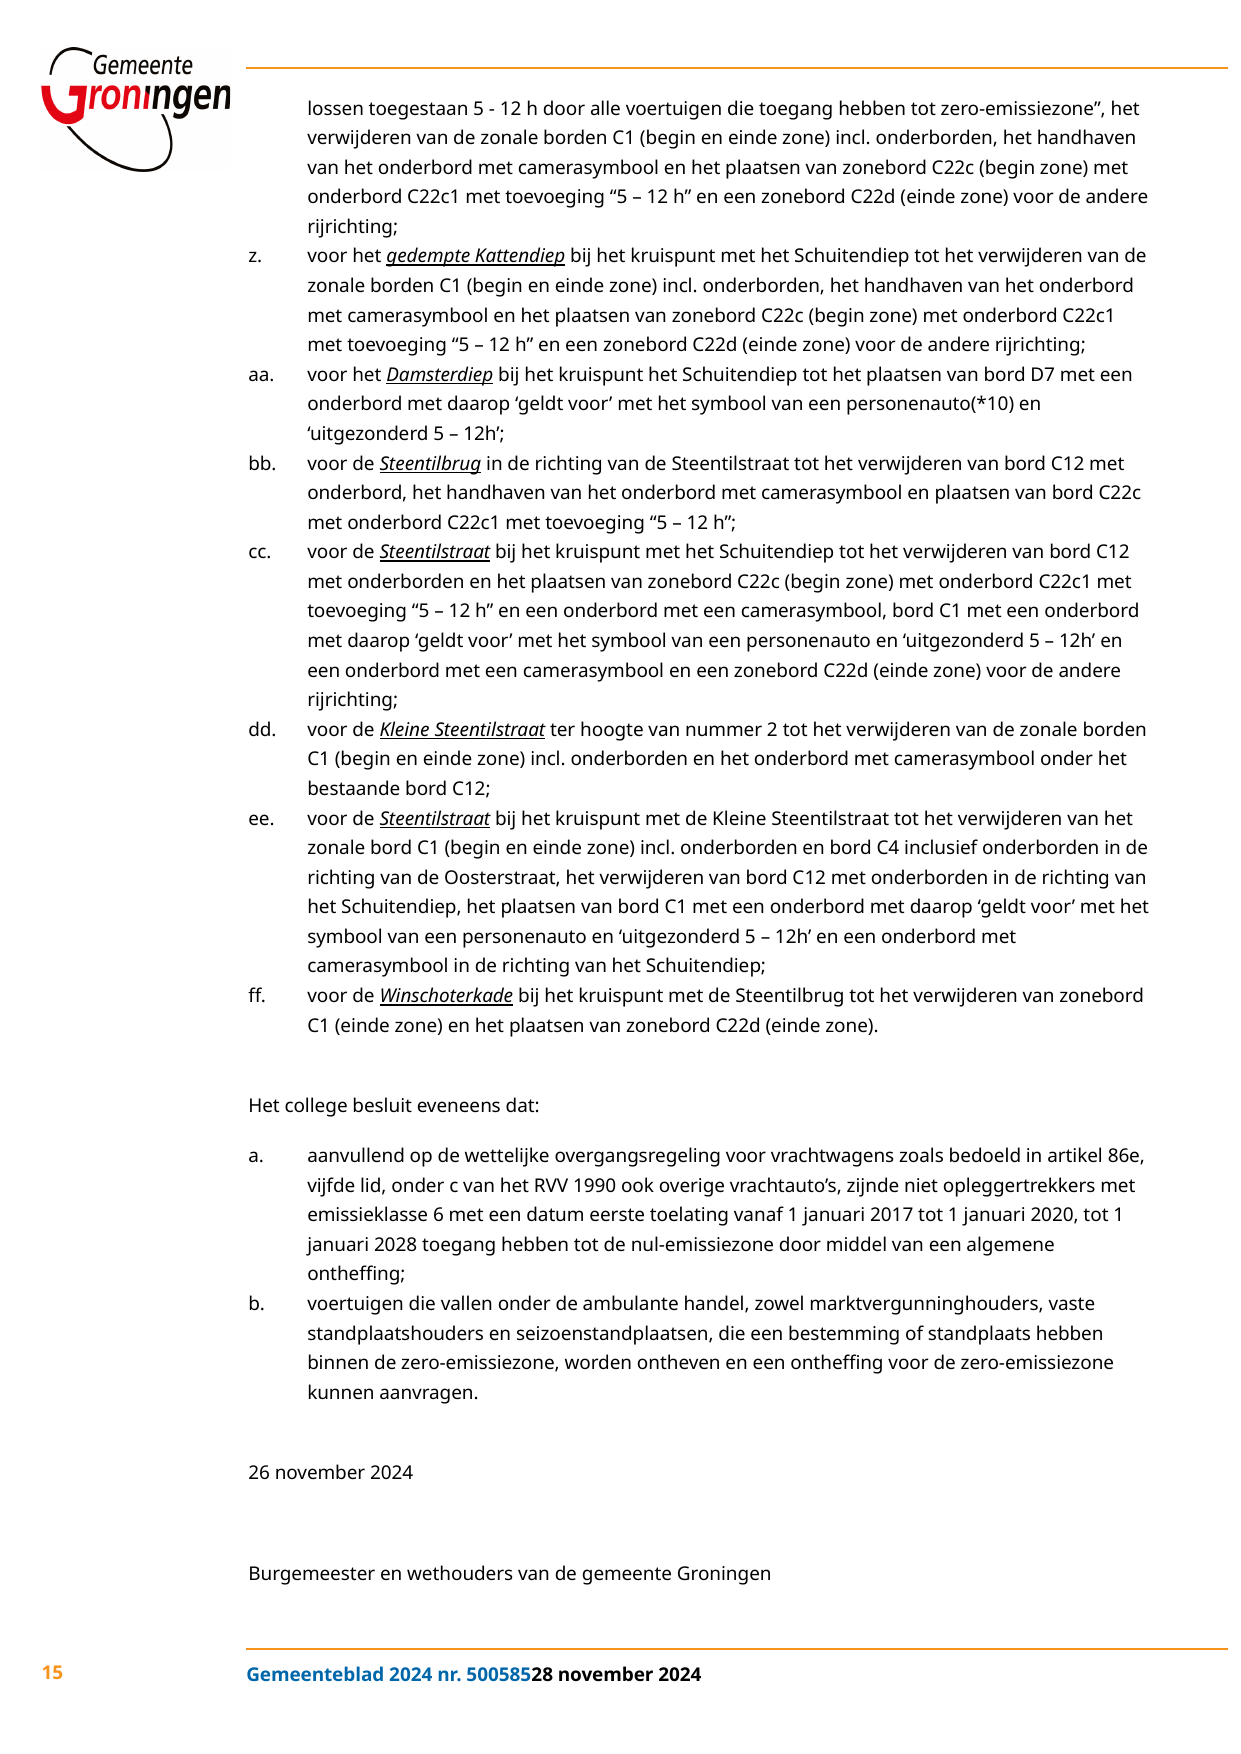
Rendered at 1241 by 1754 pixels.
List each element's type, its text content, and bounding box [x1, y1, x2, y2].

text Het college besluit eveneens dat: [248, 1092, 1152, 1118]
text Burgemeester en wethouders van de gemeente Groningen [248, 1560, 1152, 1586]
list voor het gedempte Kattendiep bij het kruispunt met het Schuitendiep tot het verwijderen van de zonale borden C1 (begin en einde zone) incl. onderborden, het handhaven van het onderbord met camerasymbool en het plaatsen van zonebord C22c (begin zone) met onderbord C22c1 met toevoeging “5 – 12 h” en een zonebord C22d (einde zone) voor de andere rijrichting; [248, 243, 1152, 357]
list voor de Kleine Steentilstraat ter hoogte van nummer 2 tot het verwijderen van de zonale borden C1 (begin en einde zone) incl. onderborden en het onderbord met camerasymbool onder het bestaande bord C12; [248, 716, 1152, 801]
list voor het Damsterdiep bij het kruispunt het Schuitendiep tot het plaatsen van bord D7 met een onderbord met daarop ‘geldt voor’ met het symbool van een personenauto(*10) en ‘uitgezonderd 5 – 12h’; [248, 361, 1152, 446]
list voor de Steentilstraat bij het kruispunt met de Kleine Steentilstraat tot het verwijderen van het zonale bord C1 (begin en einde zone) incl. onderborden en bord C4 inclusief onderborden in de richting van de Oosterstraat, het verwijderen van bord C12 met onderborden in de richting van het Schuitendiep, het plaatsen van bord C1 met een onderbord met daarop ‘geldt voor’ met het symbool van een personenauto en ‘uitgezonderd 5 – 12h’ en een onderbord met camerasymbool in de richting van het Schuitendiep; [248, 805, 1152, 978]
list voertuigen die vallen onder de ambulante handel, zowel marktvergunninghouders, vaste standplaatshouders en seizoenstandplaatsen, die een bestemming of standplaats hebben binnen de zero-emissiezone, worden ontheven en een ontheffing voor de zero-emissiezone kunnen aanvragen. [248, 1290, 1152, 1405]
list voor de Steentilstraat bij het kruispunt met het Schuitendiep tot het verwijderen van bord C12 met onderborden en het plaatsen van zonebord C22c (begin zone) met onderbord C22c1 met toevoeging “5 – 12 h” en een onderbord met een camerasymbool, bord C1 met een onderbord met daarop ‘geldt voor’ met het symbool van een personenauto en ‘uitgezonderd 5 – 12h’ en een onderbord met een camerasymbool en een zonebord C22d (einde zone) voor de andere rijrichting; [248, 538, 1152, 712]
list voor de Winschoterkade bij het kruispunt met de Steentilbrug tot het verwijderen van zonebord C1 (einde zone) en het plaatsen van zonebord C22d (einde zone). [248, 982, 1152, 1038]
list aanvullend op de wettelijke overgangsregeling voor vrachtwagens zoals bedoeld in artikel 86e, vijfde lid, onder c van het RVV 1990 ook overige vrachtauto’s, zijnde niet opleggertrekkers met emissieklasse 6 met een datum eerste toelating vanaf 1 januari 2017 tot 1 januari 2020, tot 1 januari 2028 toegang hebben tot de nul-emissiezone door middel van een algemene ontheffing; [248, 1142, 1152, 1286]
list voor de Steentilbrug in de richting van de Steentilstraat tot het verwijderen van bord C12 met onderbord, het handhaven van het onderbord met camerasymbool en plaatsen van bord C22c met onderbord C22c1 met toevoeging “5 – 12 h”; [248, 450, 1152, 535]
text 26 november 2024 [248, 1459, 1152, 1485]
picture [41, 47, 231, 172]
list lossen toegestaan 5 - 12 h door alle voertuigen die toegang hebben tot zero-emissiezone”, het verwijderen van de zonale borden C1 (begin en einde zone) incl. onderborden, het handhaven van het onderbord met camerasymbool en het plaatsen van zonebord C22c (begin zone) met onderbord C22c1 met toevoeging “5 – 12 h” en een zonebord C22d (einde zone) voor de andere rijrichting; [248, 95, 1152, 239]
